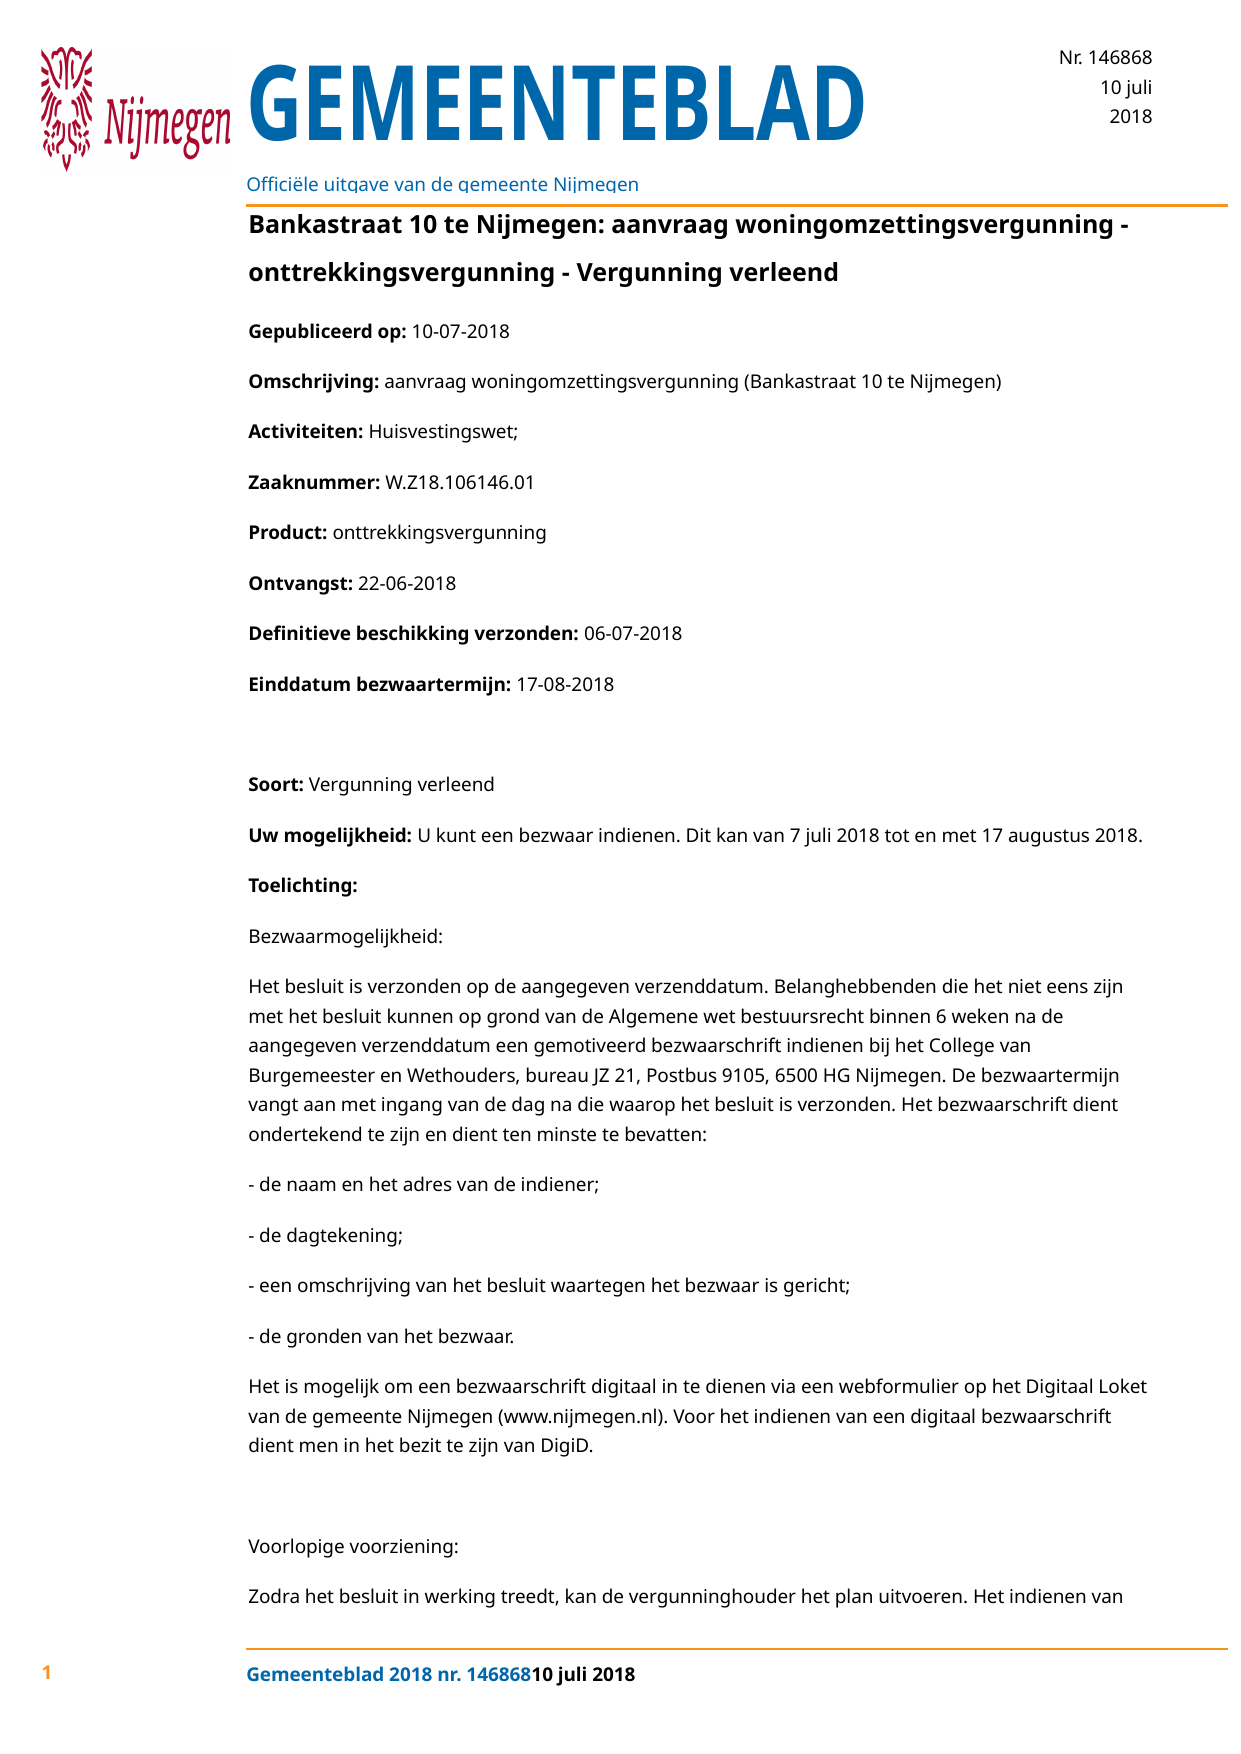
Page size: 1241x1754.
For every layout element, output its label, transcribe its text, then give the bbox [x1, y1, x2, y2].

text Product: onttrekkingsvergunning [248, 519, 1152, 545]
text Omschrijving: aanvraag woningomzettingsvergunning (Bankastraat 10 te Nijmegen) [248, 368, 1152, 394]
text Zodra het besluit in werking treedt, kan de vergunninghouder het plan uitvoeren. Het indienen van [248, 1584, 1152, 1609]
text Bezwaarmogelijkheid: [248, 923, 1152, 949]
text - de gronden van het bezwaar. [248, 1323, 1152, 1349]
text Bankastraat 10 te Nijmegen: aanvraag woningomzettingsvergunning - onttrekkingsvergunning - Vergunning verleend [248, 207, 1152, 288]
text Gepubliceerd op: 10-07-2018 [248, 318, 1152, 344]
text - de dagtekening; [248, 1222, 1152, 1248]
text - een omschrijving van het besluit waartegen het bezwaar is gericht; [248, 1272, 1152, 1298]
text Het besluit is verzonden op de aangegeven verzenddatum. Belanghebbenden die het niet eens zijn met het besluit kunnen op grond van de Algemene wet bestuursrecht binnen 6 weken na de aangegeven verzenddatum een gemotiveerd bezwaarschrift indienen bij het College van Burgemeester en Wethouders, bureau JZ 21, Postbus 9105, 6500 HG Nijmegen. De bezwaartermijn vangt aan met ingang van de dag na die waarop het besluit is verzonden. Het bezwaarschrift dient ondertekend te zijn en dient ten minste te bevatten: [248, 973, 1152, 1147]
text Soort: Vergunning verleend [248, 772, 1152, 797]
text Toelichting: [248, 872, 1152, 898]
text Uw mogelijkheid: U kunt een bezwaar indienen. Dit kan van 7 juli 2018 tot en met 17 augustus 2018. [248, 822, 1152, 848]
text Ontvangst: 22-06-2018 [248, 570, 1152, 596]
text Einddatum bezwaartermijn: 17-08-2018 [248, 671, 1152, 697]
text Voorlopige voorziening: [248, 1533, 1152, 1559]
text Zaaknummer: W.Z18.106146.01 [248, 469, 1152, 495]
text Definitieve beschikking verzonden: 06-07-2018 [248, 620, 1152, 646]
text - de naam en het adres van de indiener; [248, 1172, 1152, 1197]
text Het is mogelijk om een bezwaarschrift digitaal in te dienen via een webformulier op het Digitaal Loket van de gemeente Nijmegen (www.nijmegen.nl). Voor het indienen van een digitaal bezwaarschrift dient men in het bezit te zijn van DigiD. [248, 1373, 1152, 1458]
text Activiteiten: Huisvestingswet; [248, 419, 1152, 444]
picture [41, 47, 231, 172]
